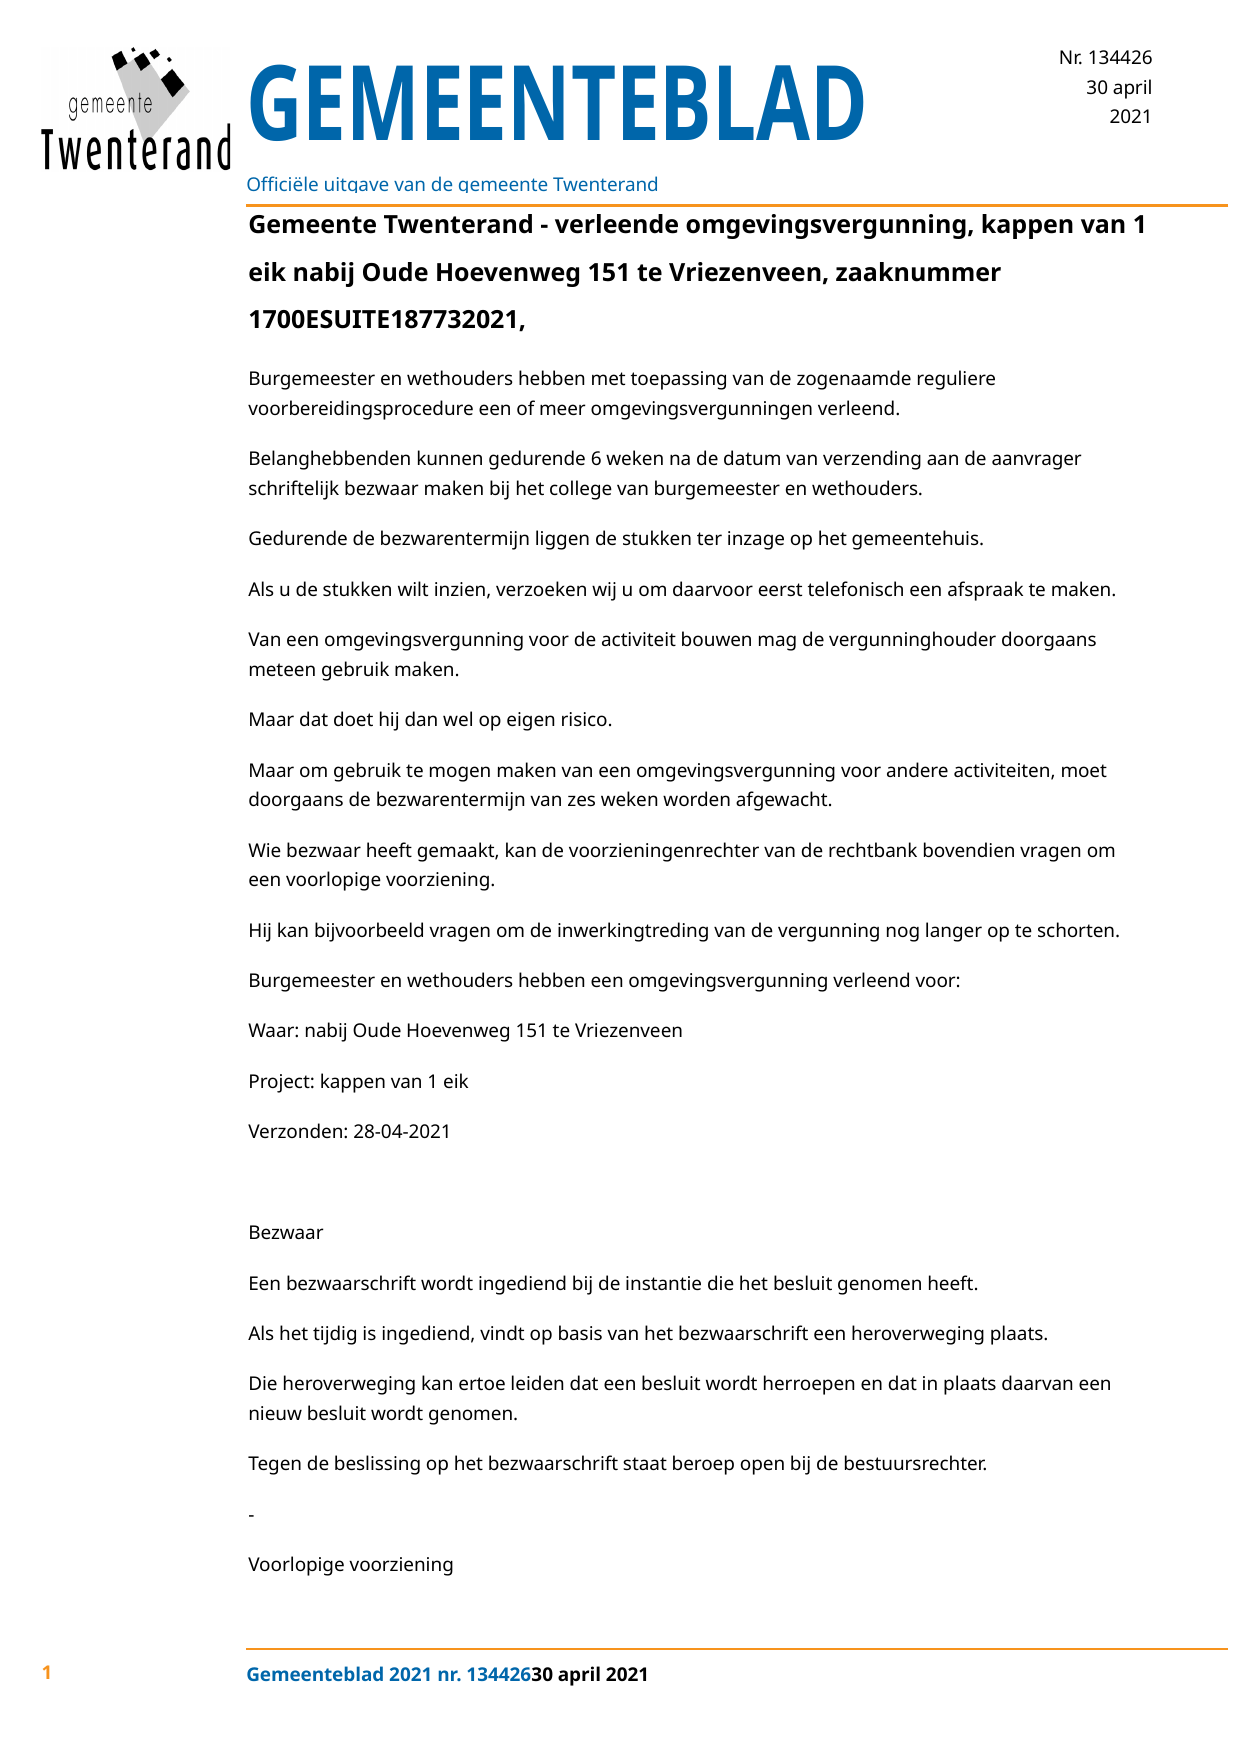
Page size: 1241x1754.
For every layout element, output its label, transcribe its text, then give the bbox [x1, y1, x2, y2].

text Gedurende de bezwarentermijn liggen de stukken ter inzage op het gemeentehuis. [248, 526, 1152, 551]
text Die heroverweging kan ertoe leiden dat een besluit wordt herroepen en dat in plaats daarvan een nieuw besluit wordt genomen. [248, 1371, 1152, 1426]
picture [41, 47, 231, 172]
text Gemeente Twenterand - verleende omgevingsvergunning, kappen van 1 eik nabij Oude Hoevenweg 151 te Vriezenveen, zaaknummer 1700ESUITE187732021, [248, 207, 1152, 336]
text Project: kappen van 1 eik [248, 1068, 1152, 1094]
text Burgemeester en wethouders hebben een omgevingsvergunning verleend voor: [248, 967, 1152, 993]
text Hij kan bijvoorbeeld vragen om de inwerkingtreding van de vergunning nog langer op te schorten. [248, 917, 1152, 942]
text Als u de stukken wilt inzien, verzoeken wij u om daarvoor eerst telefonisch een afspraak te maken. [248, 576, 1152, 602]
text Burgemeester en wethouders hebben met toepassing van de zogenaamde reguliere voorbereidingsprocedure een of meer omgevingsvergunningen verleend. [248, 366, 1152, 421]
text Van een omgevingsvergunning voor de activiteit bouwen mag de vergunninghouder doorgaans meteen gebruik maken. [248, 626, 1152, 682]
text Tegen de beslissing op het bezwaarschrift staat beroep open bij de bestuursrechter. [248, 1451, 1152, 1476]
text Maar dat doet hij dan wel op eigen risico. [248, 706, 1152, 732]
text Waar: nabij Oude Hoevenweg 151 te Vriezenveen [248, 1018, 1152, 1043]
text Een bezwaarschrift wordt ingediend bij de instantie die het besluit genomen heeft. [248, 1270, 1152, 1295]
text Verzonden: 28-04-2021 [248, 1118, 1152, 1144]
text Voorlopige voorziening [248, 1551, 1152, 1577]
text Belanghebbenden kunnen gedurende 6 weken na de datum van verzending aan de aanvrager schriftelijk bezwaar maken bij het college van burgemeester en wethouders. [248, 446, 1152, 501]
text Wie bezwaar heeft gemaakt, kan de voorzieningenrechter van de rechtbank bovendien vragen om een voorlopige voorziening. [248, 837, 1152, 892]
text Maar om gebruik te mogen maken van een omgevingsvergunning voor andere activiteiten, moet doorgaans de bezwarentermijn van zes weken worden afgewacht. [248, 757, 1152, 812]
text Bezwaar [248, 1219, 1152, 1245]
text Als het tijdig is ingediend, vindt op basis van het bezwaarschrift een heroverweging plaats. [248, 1320, 1152, 1346]
text - [248, 1501, 1152, 1527]
